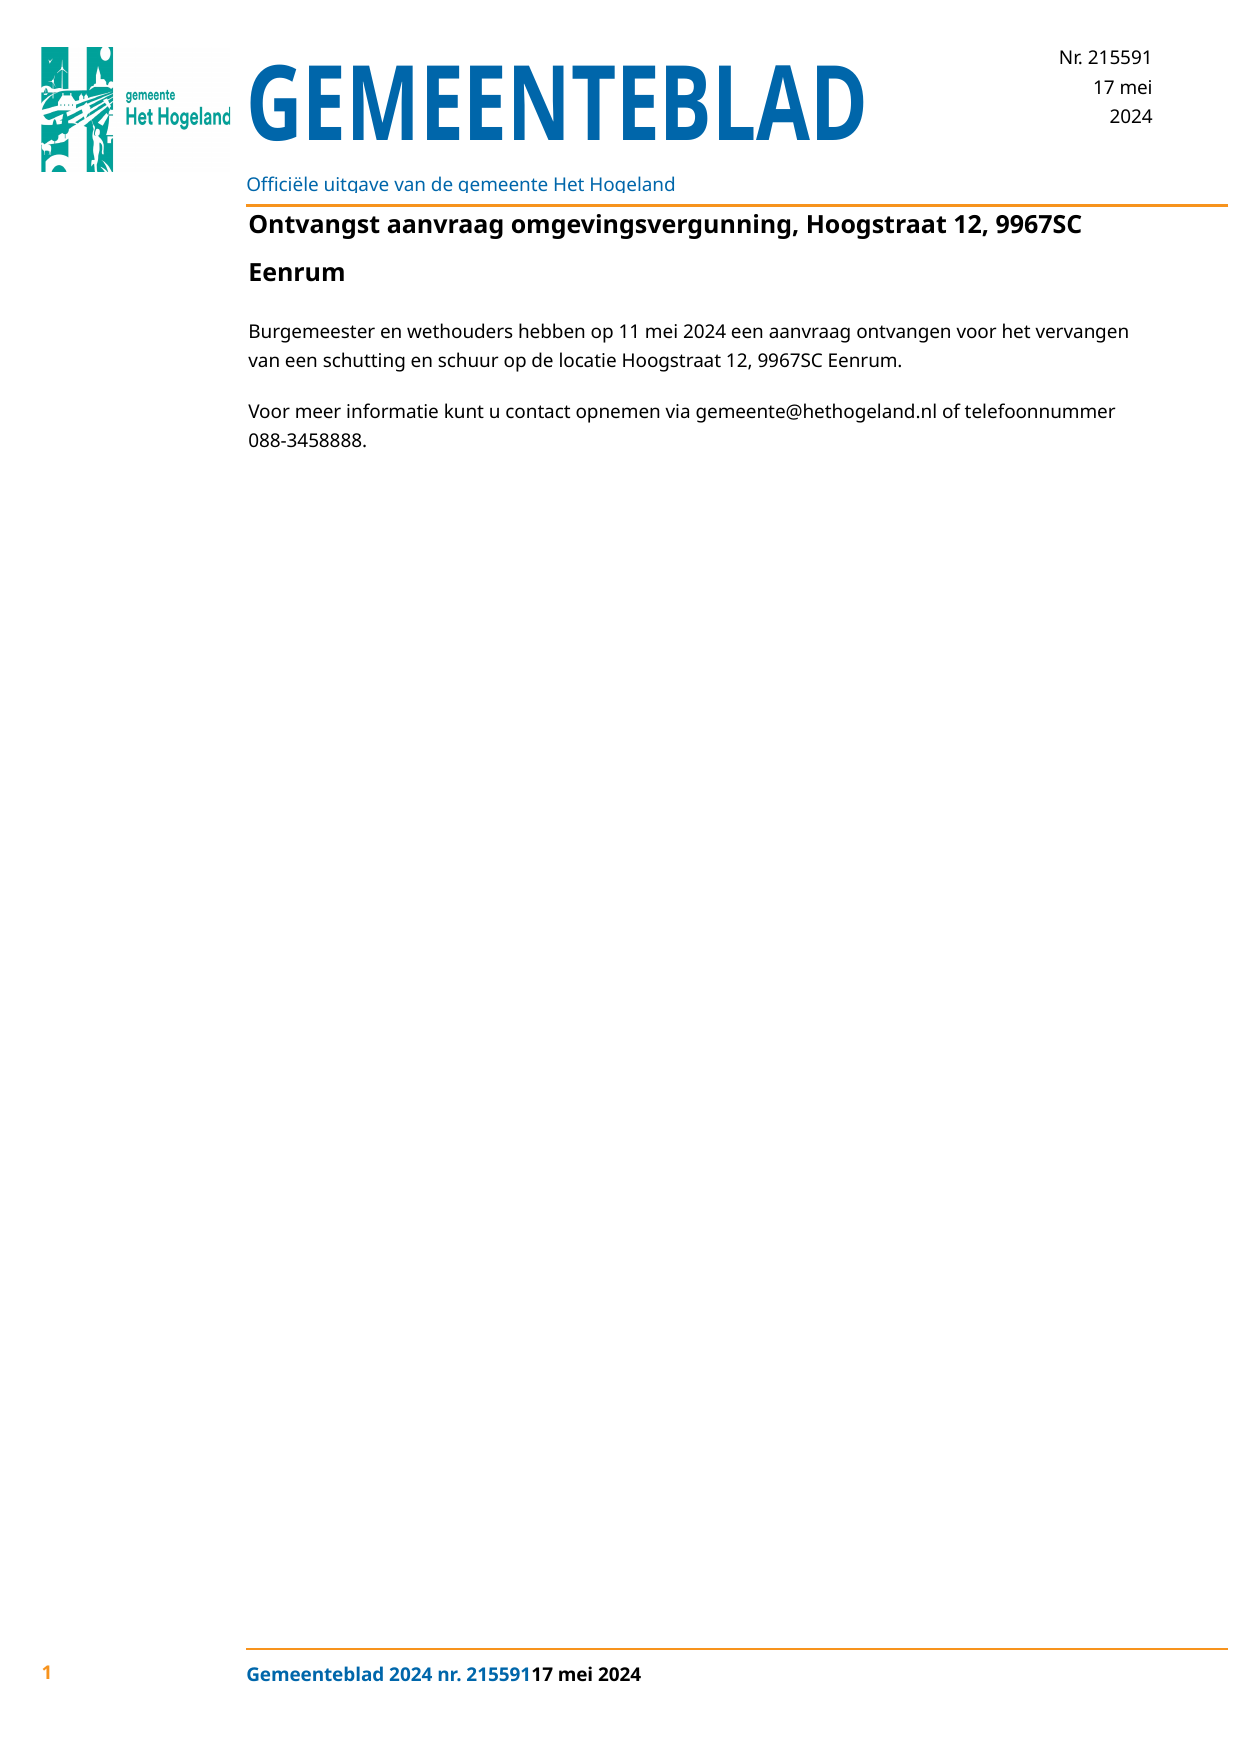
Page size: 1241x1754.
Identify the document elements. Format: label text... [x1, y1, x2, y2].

picture [41, 47, 231, 172]
text Ontvangst aanvraag omgevingsvergunning, Hoogstraat 12, 9967SC Eenrum [248, 207, 1152, 288]
text Voor meer informatie kunt u contact opnemen via gemeente@hethogeland.nl of telefoonnummer 088-3458888. [248, 398, 1152, 453]
text Burgemeester en wethouders hebben op 11 mei 2024 een aanvraag ontvangen voor het vervangen van een schutting en schuur op de locatie Hoogstraat 12, 9967SC Eenrum. [248, 318, 1152, 373]
